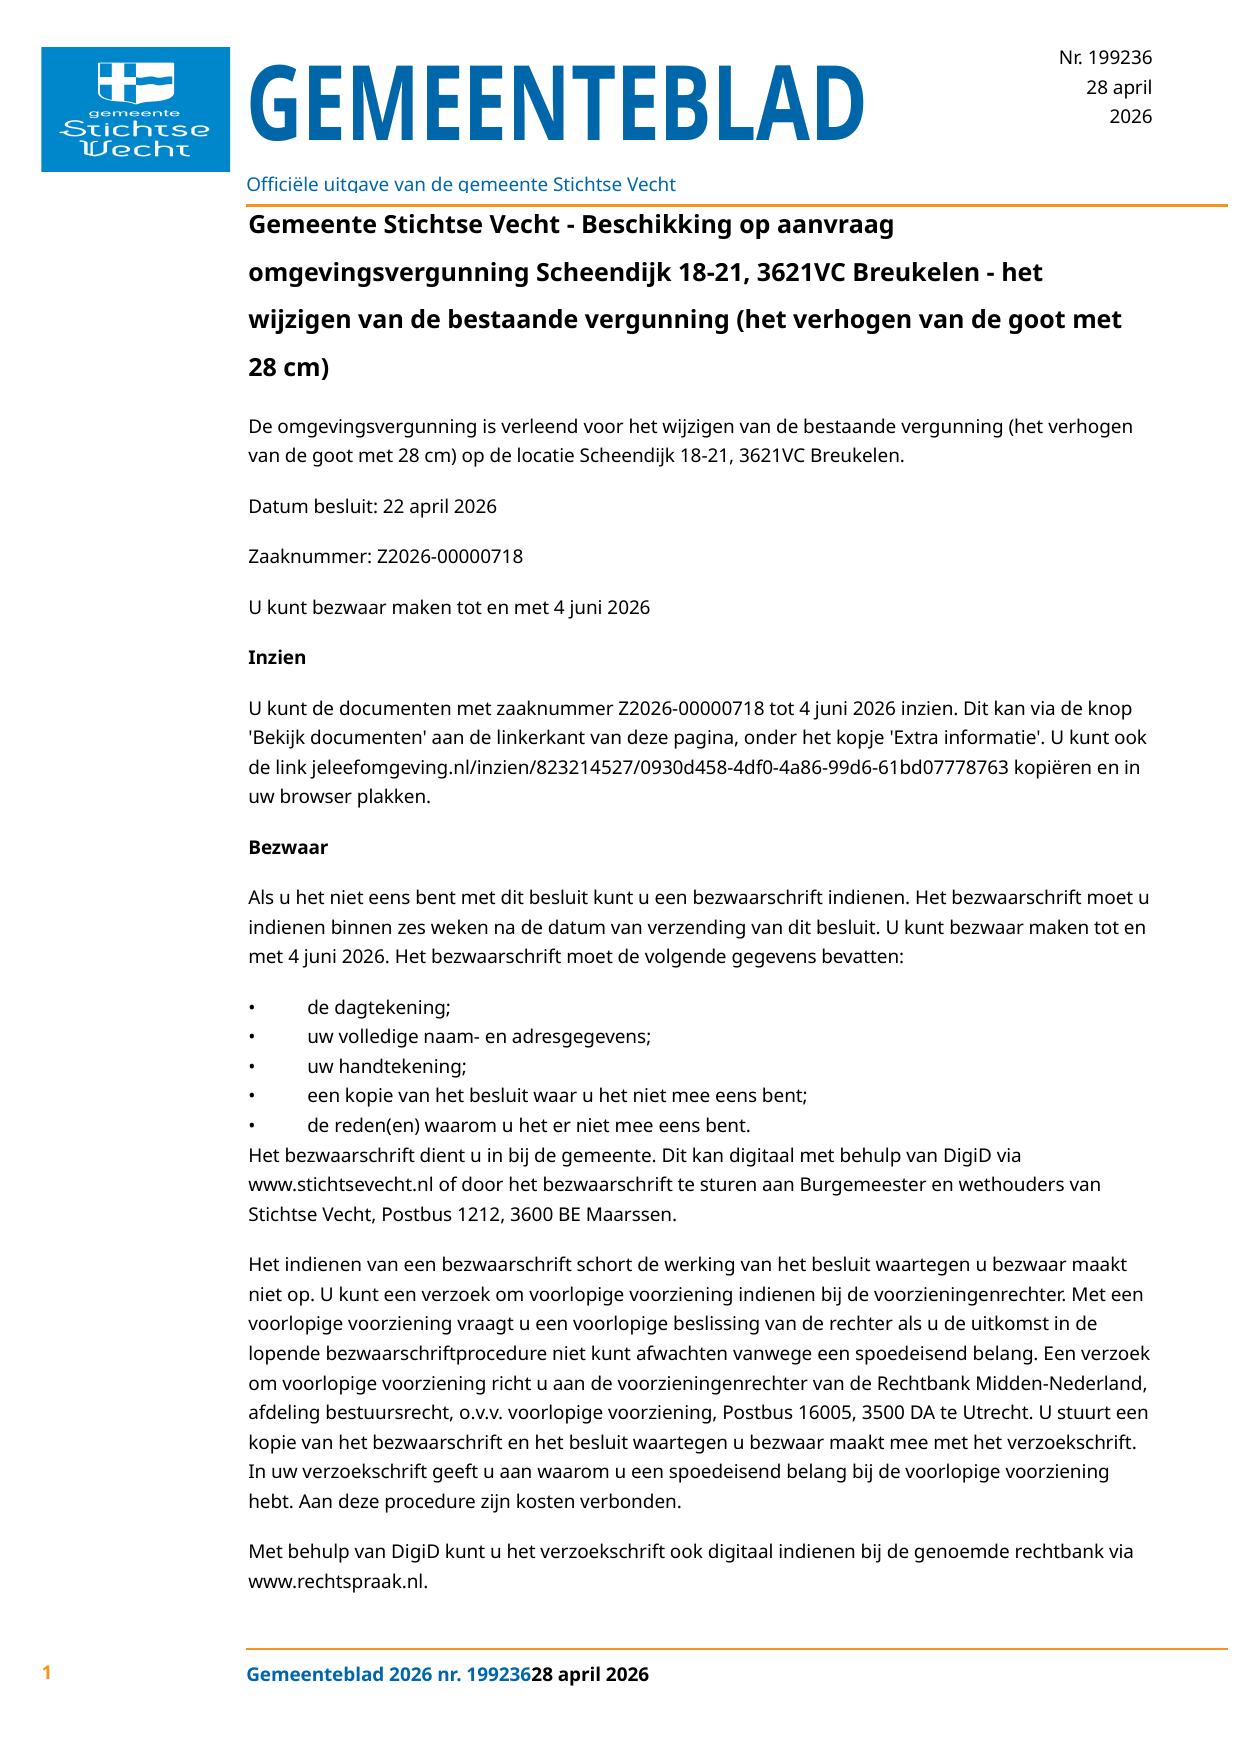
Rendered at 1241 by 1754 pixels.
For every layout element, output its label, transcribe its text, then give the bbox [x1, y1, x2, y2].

text U kunt bezwaar maken tot en met 4 juni 2026 [248, 594, 1152, 620]
list de reden(en) waarom u het er niet mee eens bent. [248, 1112, 1152, 1138]
text Het indienen van een bezwaarschrift schort de werking van het besluit waartegen u bezwaar maakt niet op. U kunt een verzoek om voorlopige voorziening indienen bij de voorzieningenrechter. Met een voorlopige voorziening vraagt u een voorlopige beslissing van de rechter als u de uitkomst in de lopende bezwaarschriftprocedure niet kunt afwachten vanwege een spoedeisend belang. Een verzoek om voorlopige voorziening richt u aan de voorzieningenrechter van de Rechtbank Midden-Nederland, afdeling bestuursrecht, o.v.v. voorlopige voorziening, Postbus 16005, 3500 DA te Utrecht. U stuurt een kopie van het bezwaarschrift en het besluit waartegen u bezwaar maakt mee met het verzoekschrift. In uw verzoekschrift geeft u aan waarom u een spoedeisend belang bij de voorlopige voorziening hebt. Aan deze procedure zijn kosten verbonden. [248, 1251, 1152, 1514]
text Datum besluit: 22 april 2026 [248, 493, 1152, 519]
text Zaaknummer: Z2026-00000718 [248, 543, 1152, 569]
text Bezwaar [248, 834, 1152, 860]
list uw handtekening; [248, 1053, 1152, 1079]
list uw volledige naam- en adresgegevens; [248, 1023, 1152, 1049]
list een kopie van het besluit waar u het niet mee eens bent; [248, 1083, 1152, 1108]
text Met behulp van DigiD kunt u het verzoekschrift ook digitaal indienen bij de genoemde rechtbank via www.rechtspraak.nl. [248, 1538, 1152, 1594]
text Inzien [248, 644, 1152, 670]
picture [137, 63, 174, 103]
text Als u het niet eens bent met dit besluit kunt u een bezwaarschrift indienen. Het bezwaarschrift moet u indienen binnen zes weken na de datum van verzending van dit besluit. U kunt bezwaar maken tot en met 4 juni 2026. Het bezwaarschrift moet de volgende gegevens bevatten: [248, 884, 1152, 969]
list de dagtekening; [248, 994, 1152, 1020]
text Het bezwaarschrift dient u in bij de gemeente. Dit kan digitaal met behulp van DigiD via www.stichtsevecht.nl of door het bezwaarschrift te sturen aan Burgemeester en wethouders van Stichtse Vecht, Postbus 1212, 3600 BE Maarssen. [248, 1142, 1152, 1227]
text Gemeente Stichtse Vecht - Beschikking op aanvraag omgevingsvergunning Scheendijk 18-21, 3621VC Breukelen - het wijzigen van de bestaande vergunning (het verhogen van de goot met 28 cm) [248, 207, 1152, 384]
picture [99, 63, 135, 101]
text De omgevingsvergunning is verleend voor het wijzigen van de bestaande vergunning (het verhogen van de goot met 28 cm) op de locatie Scheendijk 18-21, 3621VC Breukelen. [248, 413, 1152, 468]
text U kunt de documenten met zaaknummer Z2026-00000718 tot 4 juni 2026 inzien. Dit kan via de knop 'Bekijk documenten' aan de linkerkant van deze pagina, onder het kopje 'Extra informatie'. U kunt ook de link jeleefomgeving.nl/inzien/823214527/0930d458-4df0-4a86-99d6-61bd07778763 kopiëren en in uw browser plakken. [248, 695, 1152, 809]
